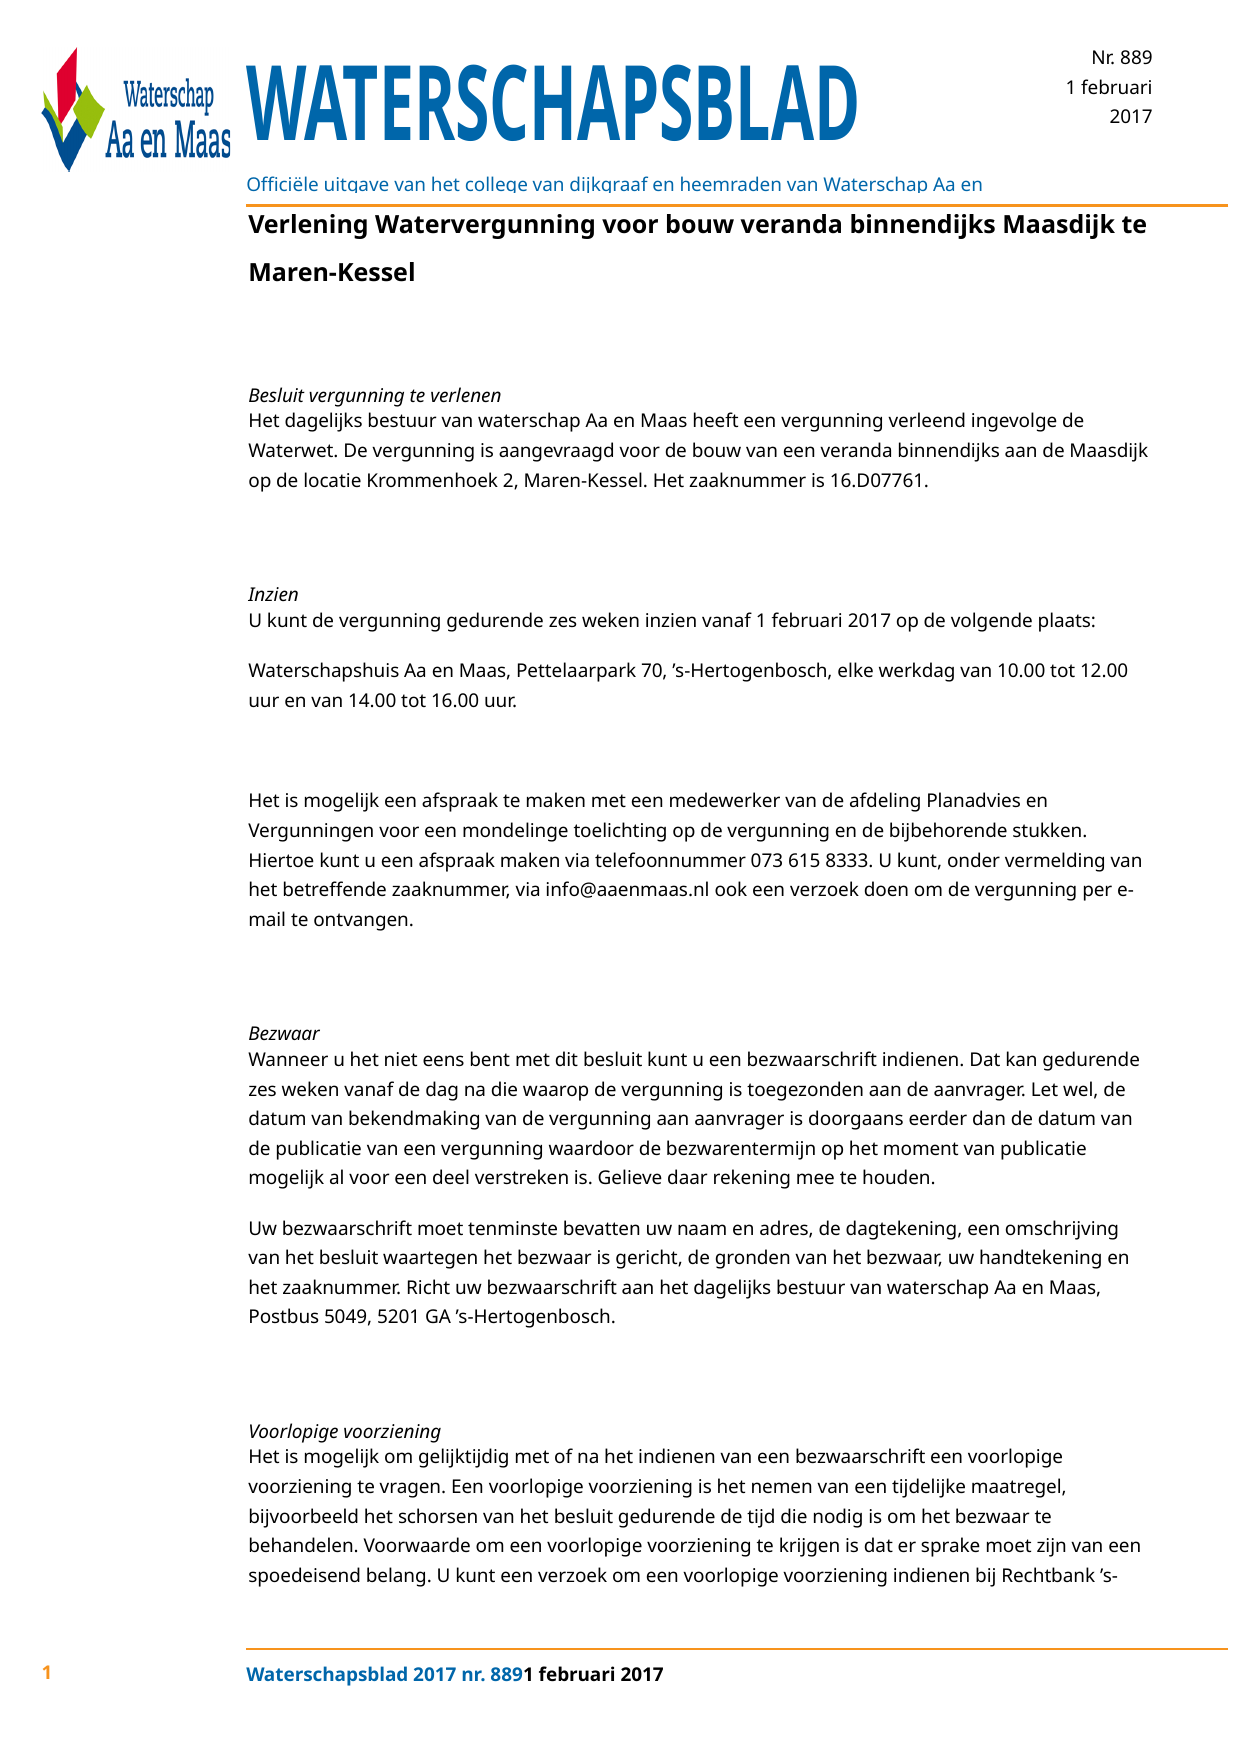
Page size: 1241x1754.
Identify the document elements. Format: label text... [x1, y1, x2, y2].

text Verlening Watervergunning voor bouw veranda binnendijks Maasdijk te Maren-Kessel [248, 207, 1152, 288]
text Wanneer u het niet eens bent met dit besluit kunt u een bezwaarschrift indienen. Dat kan gedurende zes weken vanaf de dag na die waarop de vergunning is toegezonden aan de aanvrager. Let wel, de datum van bekendmaking van de vergunning aan aanvrager is doorgaans eerder dan de datum van de publicatie van een vergunning waardoor de bezwarentermijn op het moment van publicatie mogelijk al voor een deel verstreken is. Gelieve daar rekening mee te houden. [248, 1046, 1152, 1190]
text Het is mogelijk een afspraak te maken met een medewerker van de afdeling Planadvies en Vergunningen voor een mondelinge toelichting op de vergunning en de bijbehorende stukken. Hiertoe kunt u een afspraak maken via telefoonnummer 073 615 8333. U kunt, onder vermelding van het betreffende zaaknummer, via info@aaenmaas.nl ook een verzoek doen om de vergunning per e-mail te ontvangen. [248, 788, 1152, 932]
text Inzien [248, 581, 1152, 607]
text Uw bezwaarschrift moet tenminste bevatten uw naam en adres, de dagtekening, een omschrijving van het besluit waartegen het bezwaar is gericht, de gronden van het bezwaar, uw handtekening en het zaaknummer. Richt uw bezwaarschrift aan het dagelijks bestuur van waterschap Aa en Maas, Postbus 5049, 5201 GA ’s-Hertogenbosch. [248, 1215, 1152, 1329]
picture [41, 47, 231, 172]
text U kunt de vergunning gedurende zes weken inzien vanaf 1 februari 2017 op de volgende plaats: [248, 607, 1152, 633]
text Besluit vergunning te verlenen [248, 382, 1152, 408]
text Voorlopige voorziening [248, 1418, 1152, 1444]
text Bezwaar [248, 1020, 1152, 1046]
text Waterschapshuis Aa en Maas, Pettelaarpark 70, ’s-Hertogenbosch, elke werkdag van 10.00 tot 12.00 uur en van 14.00 tot 16.00 uur. [248, 657, 1152, 713]
text Het is mogelijk om gelijktijdig met of na het indienen van een bezwaarschrift een voorlopige voorziening te vragen. Een voorlopige voorziening is het nemen van een tijdelijke maatregel, bijvoorbeeld het schorsen van het besluit gedurende de tijd die nodig is om het bezwaar te behandelen. Voorwaarde om een voorlopige voorziening te krijgen is dat er sprake moet zijn van een spoedeisend belang. U kunt een verzoek om een voorlopige voorziening indienen bij Rechtbank ’s- [248, 1444, 1152, 1588]
text Het dagelijks bestuur van waterschap Aa en Maas heeft een vergunning verleend ingevolge de Waterwet. De vergunning is aangevraagd voor de bouw van een veranda binnendijks aan de Maasdijk op de locatie Krommenhoek 2, Maren-Kessel. Het zaaknummer is 16.D07761. [248, 408, 1152, 492]
